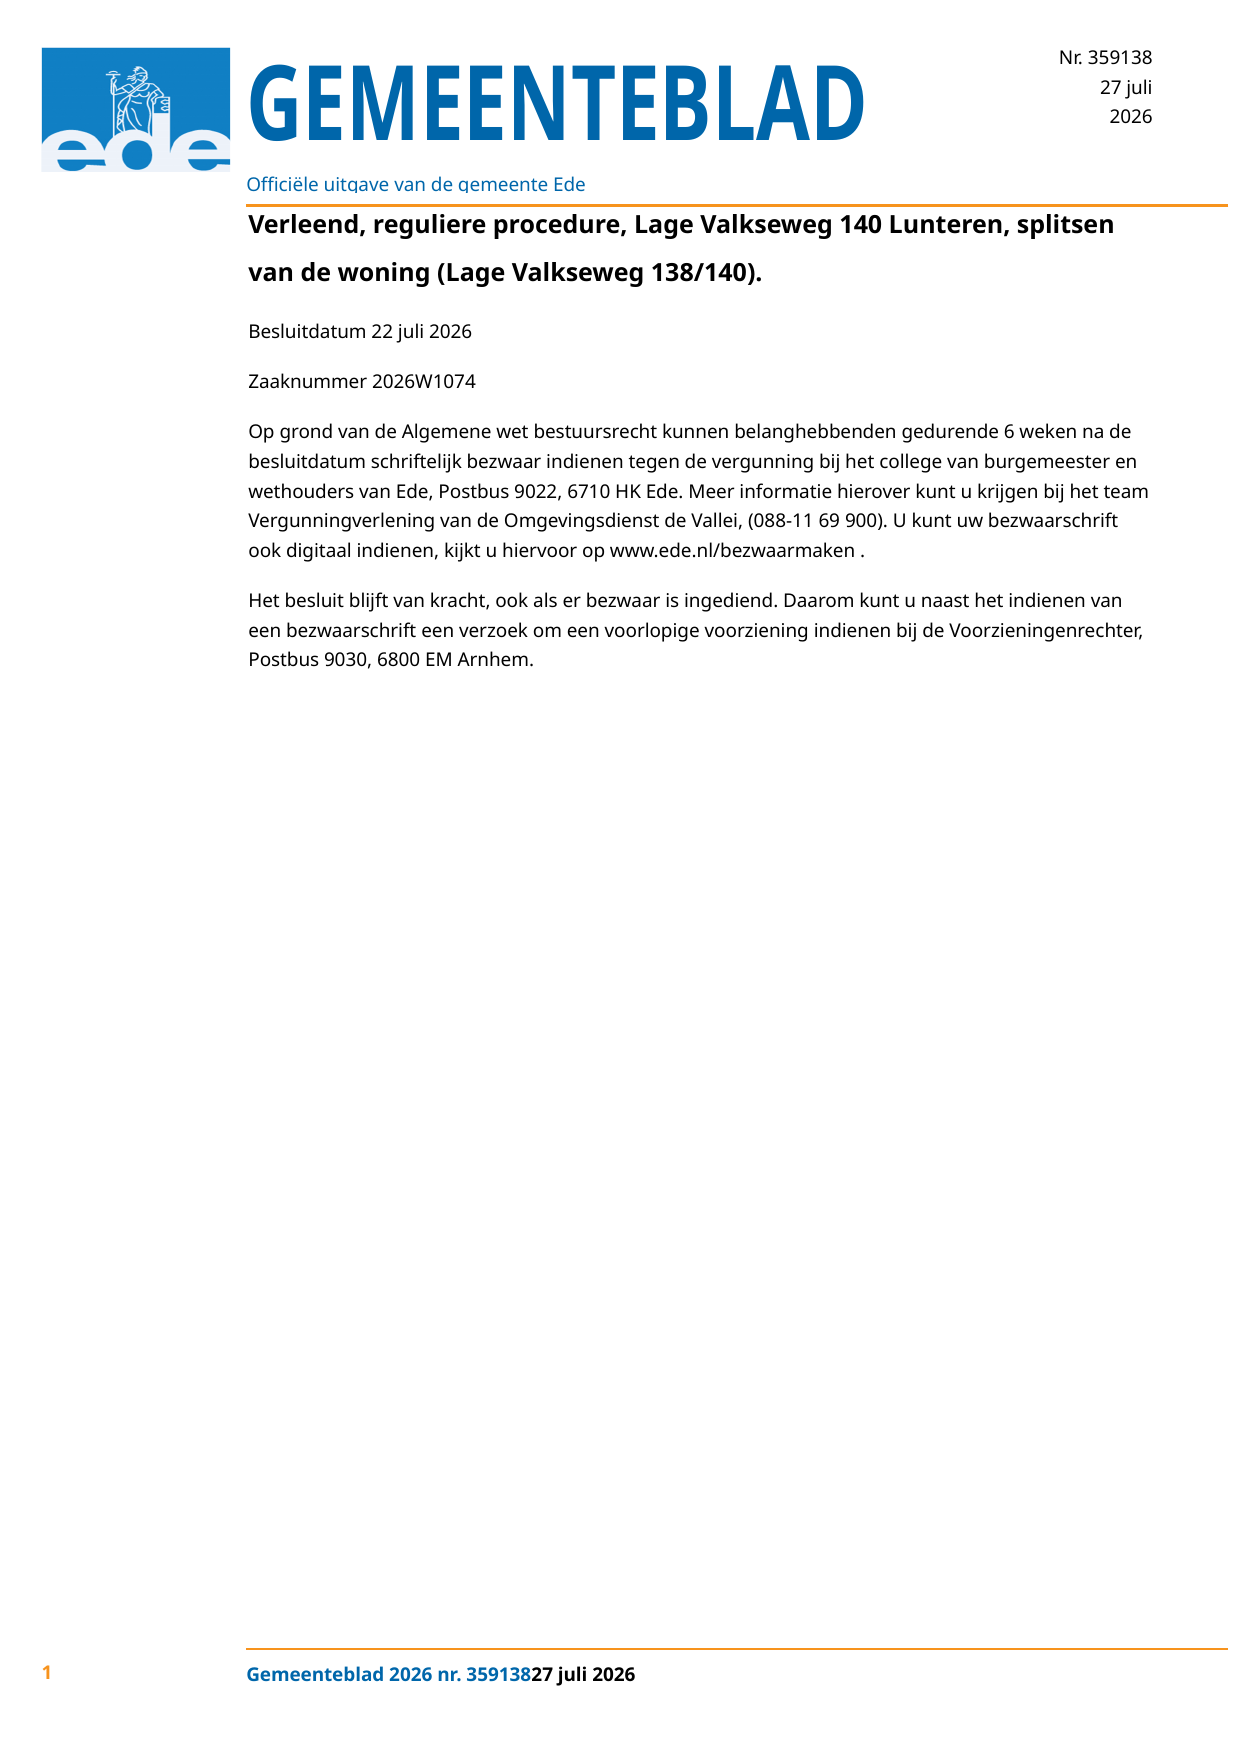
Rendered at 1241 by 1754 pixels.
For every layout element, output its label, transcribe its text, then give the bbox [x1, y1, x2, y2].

text Het besluit blijft van kracht, ook als er bezwaar is ingediend. Daarom kunt u naast het indienen van een bezwaarschrift een verzoek om een voorlopige voorziening indienen bij de Voorzieningenrechter, Postbus 9030, 6800 EM Arnhem. [248, 587, 1152, 672]
text Op grond van de Algemene wet bestuursrecht kunnen belanghebbenden gedurende 6 weken na de besluitdatum schriftelijk bezwaar indienen tegen de vergunning bij het college van burgemeester en wethouders van Ede, Postbus 9022, 6710 HK Ede. Meer informatie hierover kunt u krijgen bij het team Vergunningverlening van de Omgevingsdienst de Vallei, (088-11 69 900). U kunt uw bezwaarschrift ook digitaal indienen, kijkt u hiervoor op www.ede.nl/bezwaarmaken . [248, 419, 1152, 563]
text Verleend, reguliere procedure, Lage Valkseweg 140 Lunteren, splitsen van de woning (Lage Valkseweg 138/140). [248, 207, 1152, 288]
text Zaaknummer 2026W1074 [248, 368, 1152, 394]
picture [41, 47, 231, 172]
text Besluitdatum 22 juli 2026 [248, 318, 1152, 344]
